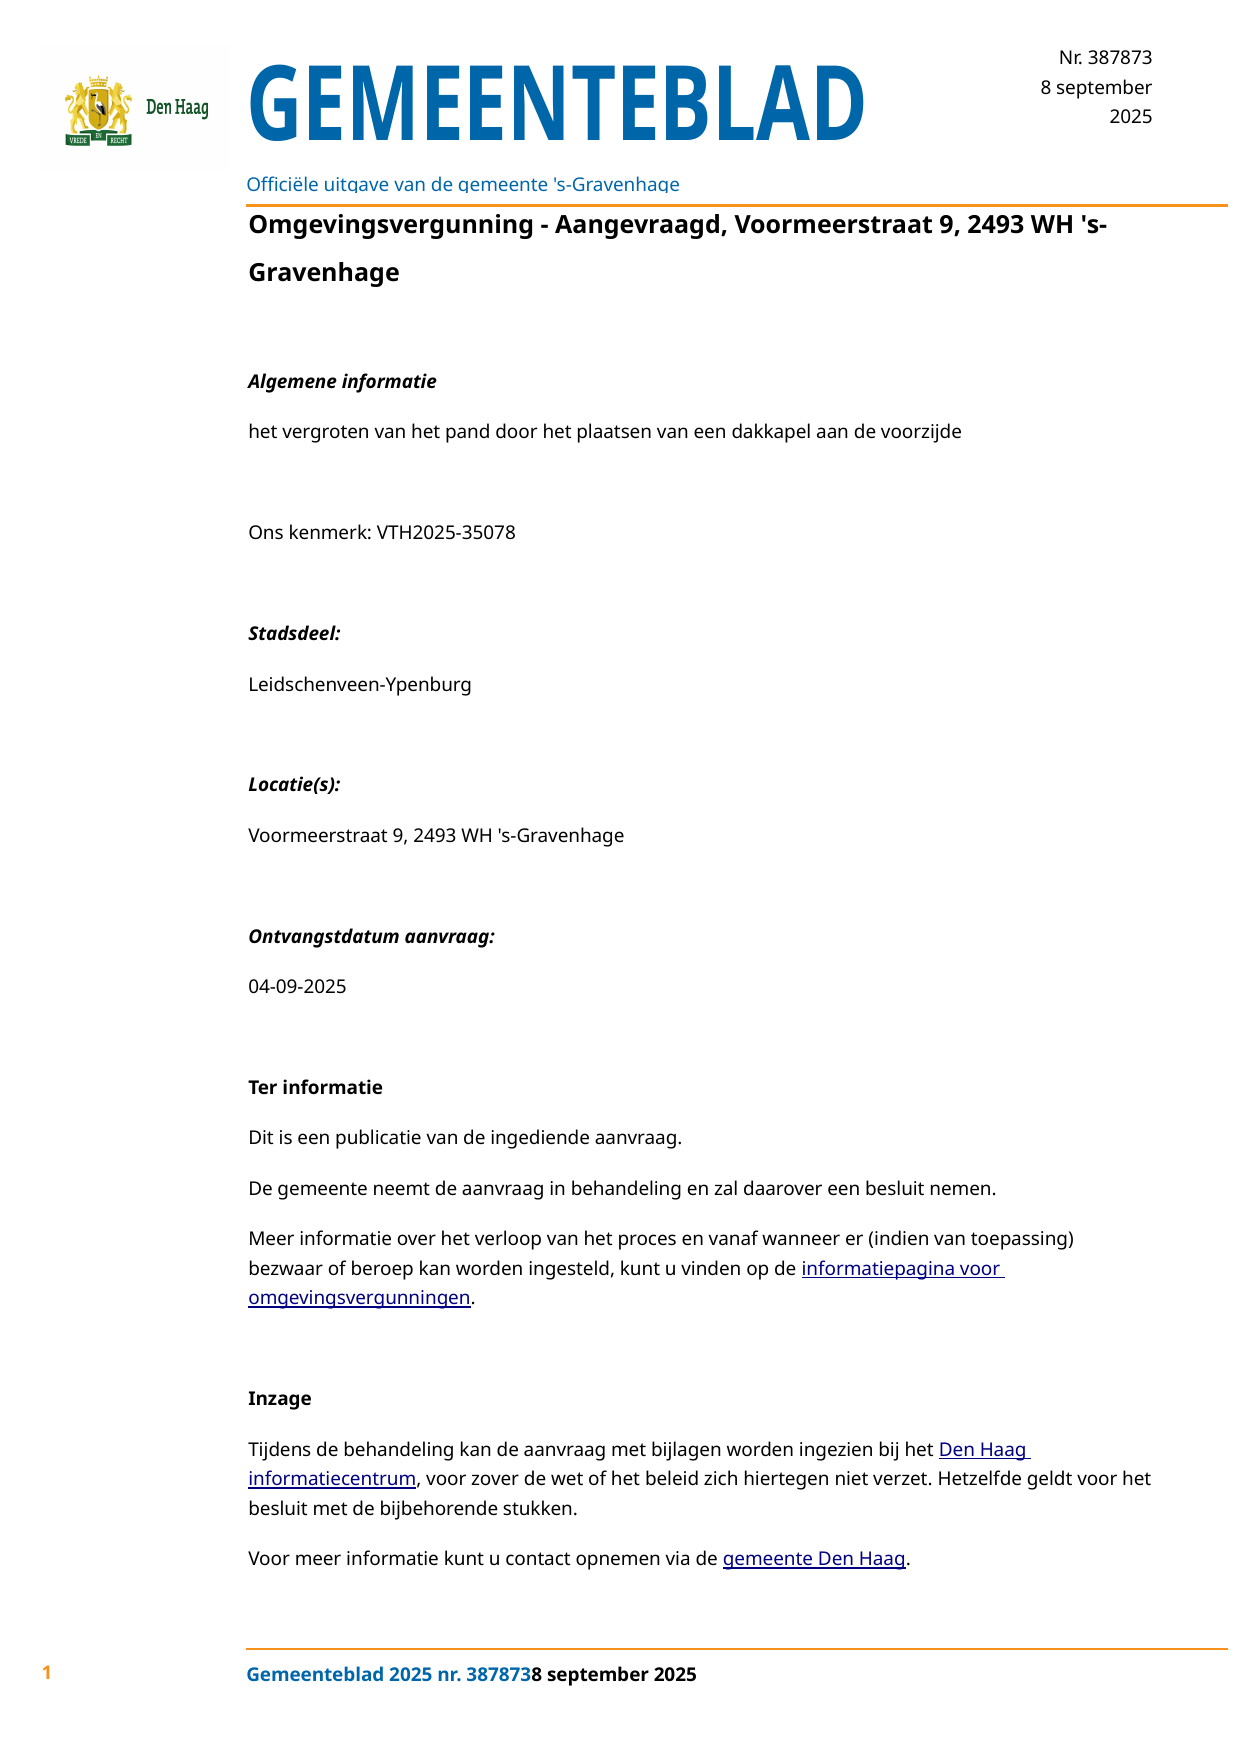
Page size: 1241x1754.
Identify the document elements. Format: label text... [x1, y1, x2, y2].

text Algemene informatie [248, 368, 1152, 394]
text het vergroten van het pand door het plaatsen van een dakkapel aan de voorzijde [248, 419, 1152, 444]
text Voor meer informatie kunt u contact opnemen via de gemeente Den Haag. [248, 1545, 1152, 1571]
text Stadsdeel: [248, 620, 1152, 646]
text Leidschenveen-Ypenburg [248, 671, 1152, 697]
text Ons kenmerk: VTH2025-35078 [248, 519, 1152, 545]
text De gemeente neemt de aanvraag in behandeling en zal daarover een besluit nemen. [248, 1175, 1152, 1201]
text Dit is een publicatie van de ingediende aanvraag. [248, 1124, 1152, 1150]
text Ter informatie [248, 1074, 1152, 1100]
picture [41, 47, 231, 172]
text Voormeerstraat 9, 2493 WH 's-Gravenhage [248, 822, 1152, 848]
text Tijdens de behandeling kan de aanvraag met bijlagen worden ingezien bij het Den Haag informatiecentrum, voor zover de wet of het beleid zich hiertegen niet verzet. Hetzelfde geldt voor het besluit met de bijbehorende stukken. [248, 1436, 1152, 1521]
text Omgevingsvergunning - Aangevraagd, Voormeerstraat 9, 2493 WH 's-Gravenhage [248, 207, 1152, 288]
text Meer informatie over het verloop van het proces en vanaf wanneer er (indien van toepassing) bezwaar of beroep kan worden ingesteld, kunt u vinden op de informatiepagina voor omgevingsvergunningen. [248, 1225, 1152, 1310]
text 04-09-2025 [248, 973, 1152, 999]
text Locatie(s): [248, 772, 1152, 797]
text Inzage [248, 1385, 1152, 1411]
text Ontvangstdatum aanvraag: [248, 923, 1152, 949]
